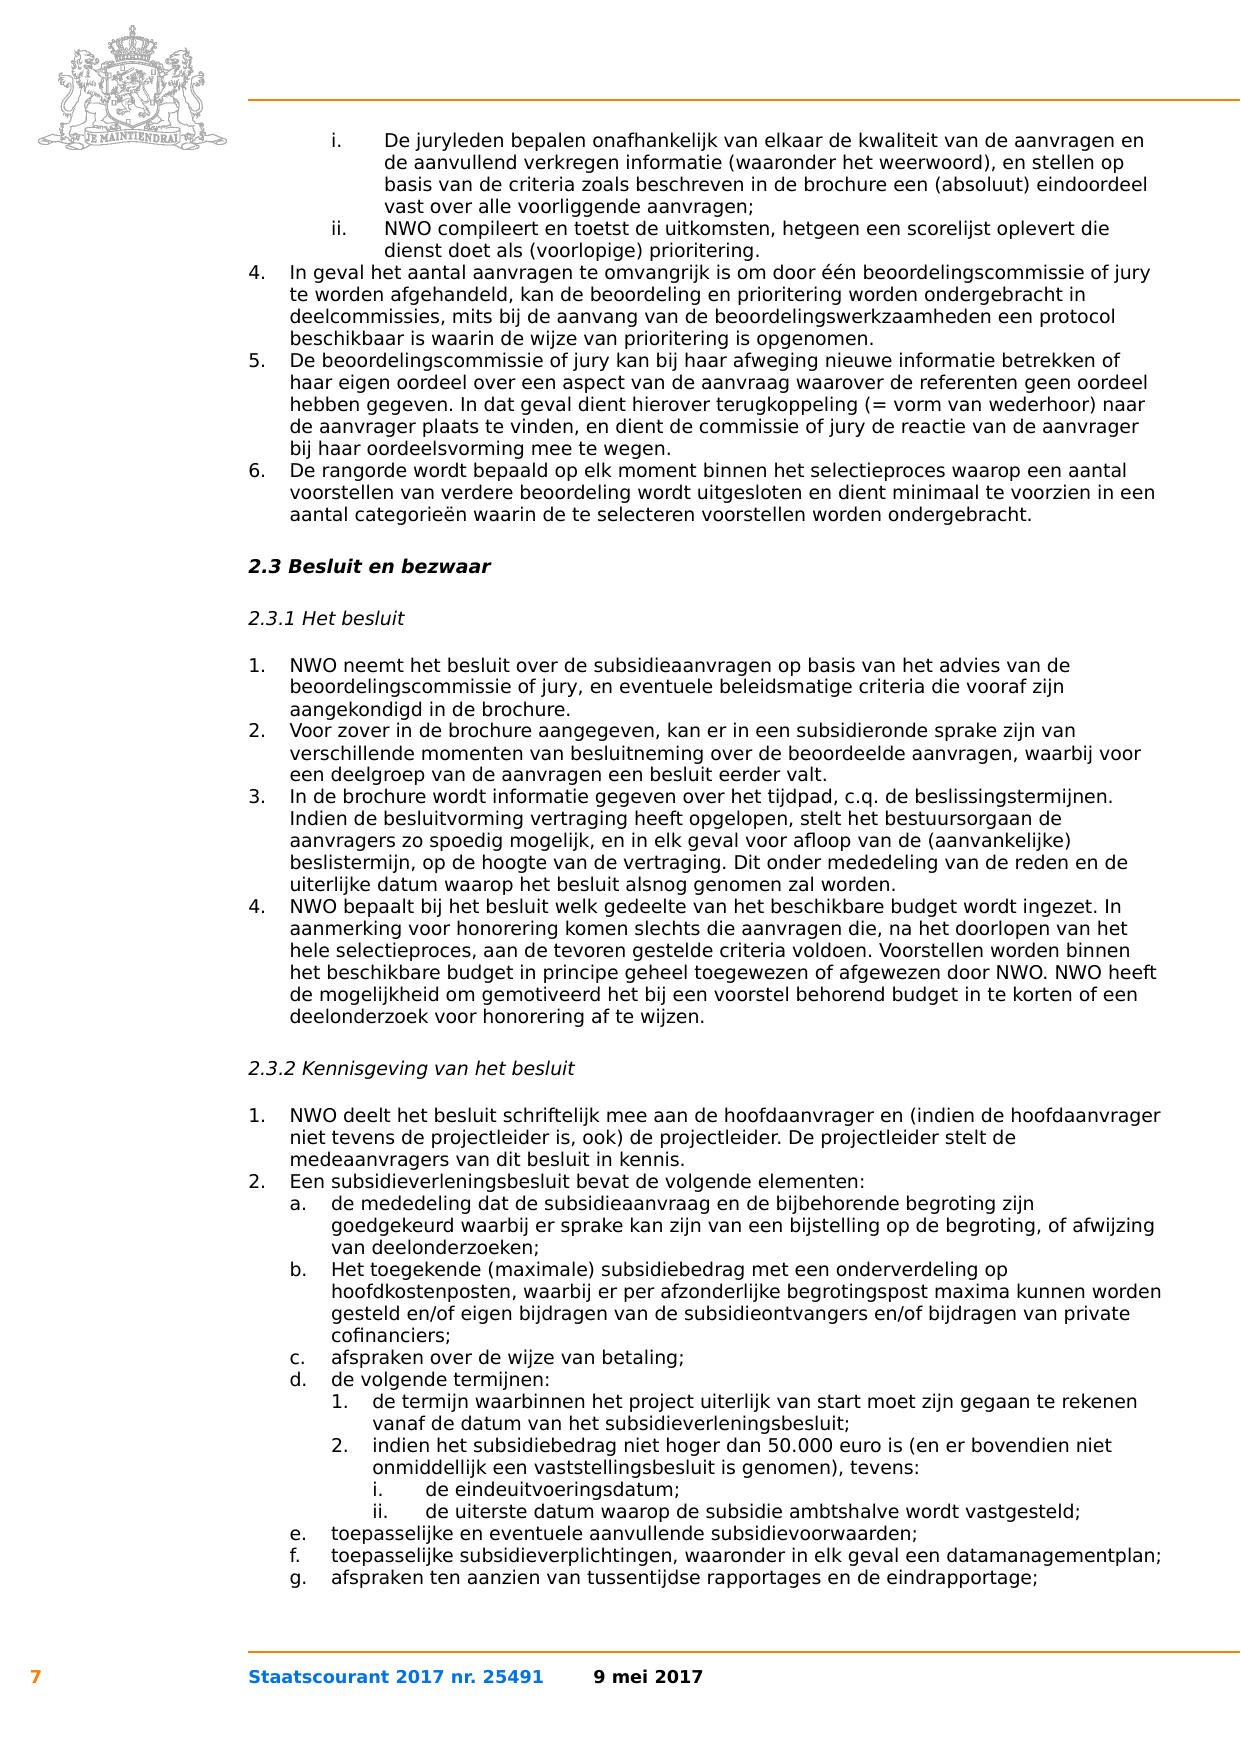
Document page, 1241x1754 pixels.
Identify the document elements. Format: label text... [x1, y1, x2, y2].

text 3. In de brochure wordt informatie gegeven over het tijdpad, c.q. de beslissingstermijnen. Indien de besluitvorming vertraging heeft opgelopen, stelt het bestuursorgaan de aanvragers zo spoedig mogelijk, en in elk geval voor afloop van de (aanvankelijke) beslistermijn, op de hoogte van de vertraging. Dit onder mededeling van de reden en de uiterlijke datum waarop het besluit alsnog genomen zal worden. [248, 786, 1163, 896]
text 1. NWO deelt het besluit schriftelijk mee aan de hoofdaanvrager en (indien de hoofdaanvrager niet tevens de projectleider is, ook) de projectleider. De projectleider stelt de medeaanvragers van dit besluit in kennis. [248, 1105, 1163, 1171]
text c. afspraken over de wijze van betaling; [289, 1347, 1163, 1369]
text 2. indien het subsidiebedrag niet hoger dan 50.000 euro is (en er bovendien niet onmiddellijk een vaststellingsbesluit is genomen), tevens: [331, 1435, 1163, 1479]
text ii. de uiterste datum waarop de subsidie ambtshalve wordt vastgesteld; [372, 1501, 1163, 1523]
text 4. NWO bepaalt bij het besluit welk gedeelte van het beschikbare budget wordt ingezet. In aanmerking voor honorering komen slechts die aanvragen die, na het doorlopen van het hele selectieproces, aan de tevoren gestelde criteria voldoen. Voorstellen worden binnen het beschikbare budget in principe geheel toegewezen of afgewezen door NWO. NWO heeft de mogelijkheid om gemotiveerd het bij een voorstel behorend budget in te korten of een deelonderzoek voor honorering af te wijzen. [248, 896, 1163, 1028]
text ii. NWO compileert en toetst de uitkomsten, hetgeen een scorelijst oplevert die dienst doet als (voorlopige) prioritering. [331, 218, 1163, 262]
text a. de mededeling dat de subsidieaanvraag en de bijbehorende begroting zijn goedgekeurd waarbij er sprake kan zijn van een bijstelling op de begroting, of afwijzing van deelonderzoeken; [289, 1193, 1163, 1259]
text 1. de termijn waarbinnen het project uiterlijk van start moet zijn gegaan te rekenen vanaf de datum van het subsidieverleningsbesluit; [331, 1391, 1163, 1435]
text b. Het toegekende (maximale) subsidiebedrag met een onderverdeling op hoofdkostenposten, waarbij er per afzonderlijke begrotingspost maxima kunnen worden gesteld en/of eigen bijdragen van de subsidieontvangers en/of bijdragen van private cofinanciers; [289, 1259, 1163, 1347]
text 1. NWO neemt het besluit over de subsidieaanvragen op basis van het advies van de beoordelingscommissie of jury, en eventuele beleidsmatige criteria die vooraf zijn aangekondigd in de brochure. [248, 654, 1163, 720]
text i. De juryleden bepalen onafhankelijk van elkaar de kwaliteit van de aanvragen en de aanvullend verkregen informatie (waaronder het weerwoord), en stellen op basis van de criteria zoals beschreven in de brochure een (absoluut) eindoordeel vast over alle voorliggende aanvragen; [331, 130, 1163, 218]
text 2. Voor zover in de brochure aangegeven, kan er in een subsidieronde sprake zijn van verschillende momenten van besluitneming over de beoordeelde aanvragen, waarbij voor een deelgroep van de aanvragen een besluit eerder valt. [248, 720, 1163, 786]
text 4. In geval het aantal aanvragen te omvangrijk is om door één beoordelingscommissie of jury te worden afgehandeld, kan de beoordeling en prioritering worden ondergebracht in deelcommissies, mits bij de aanvang van de beoordelingswerkzaamheden een protocol beschikbaar is waarin de wijze van prioritering is opgenomen. [248, 262, 1163, 350]
text 5. De beoordelingscommissie of jury kan bij haar afweging nieuwe informatie betrekken of haar eigen oordeel over een aspect van de aanvraag waarover de referenten geen oordeel hebben gegeven. In dat geval dient hierover terugkoppeling (= vorm van wederhoor) naar de aanvrager plaats te vinden, en dient de commissie of jury de reactie van de aanvrager bij haar oordeelsvorming mee te wegen. [248, 350, 1163, 459]
text 6. De rangorde wordt bepaald op elk moment binnen het selectieproces waarop een aantal voorstellen van verdere beoordeling wordt uitgesloten en dient minimaal te voorzien in een aantal categorieën waarin de te selecteren voorstellen worden ondergebracht. [248, 459, 1163, 526]
subtitle 2.3 Besluit en bezwaar [248, 556, 1163, 577]
subtitle 2.3.2 Kennisgeving van het besluit [248, 1058, 1163, 1080]
picture [38, 25, 227, 150]
text e. toepasselijke en eventuele aanvullende subsidievoorwaarden; [289, 1523, 1163, 1545]
text 2. Een subsidieverleningsbesluit bevat de volgende elementen: [248, 1171, 1163, 1193]
text i. de eindeuitvoeringsdatum; [372, 1479, 1163, 1501]
text d. de volgende termijnen: [289, 1369, 1163, 1391]
text g. afspraken ten aanzien van tussentijdse rapportages en de eindrapportage; [289, 1567, 1163, 1589]
subtitle 2.3.1 Het besluit [248, 607, 1163, 629]
text f. toepasselijke subsidieverplichtingen, waaronder in elk geval een datamanagementplan; [289, 1545, 1163, 1567]
